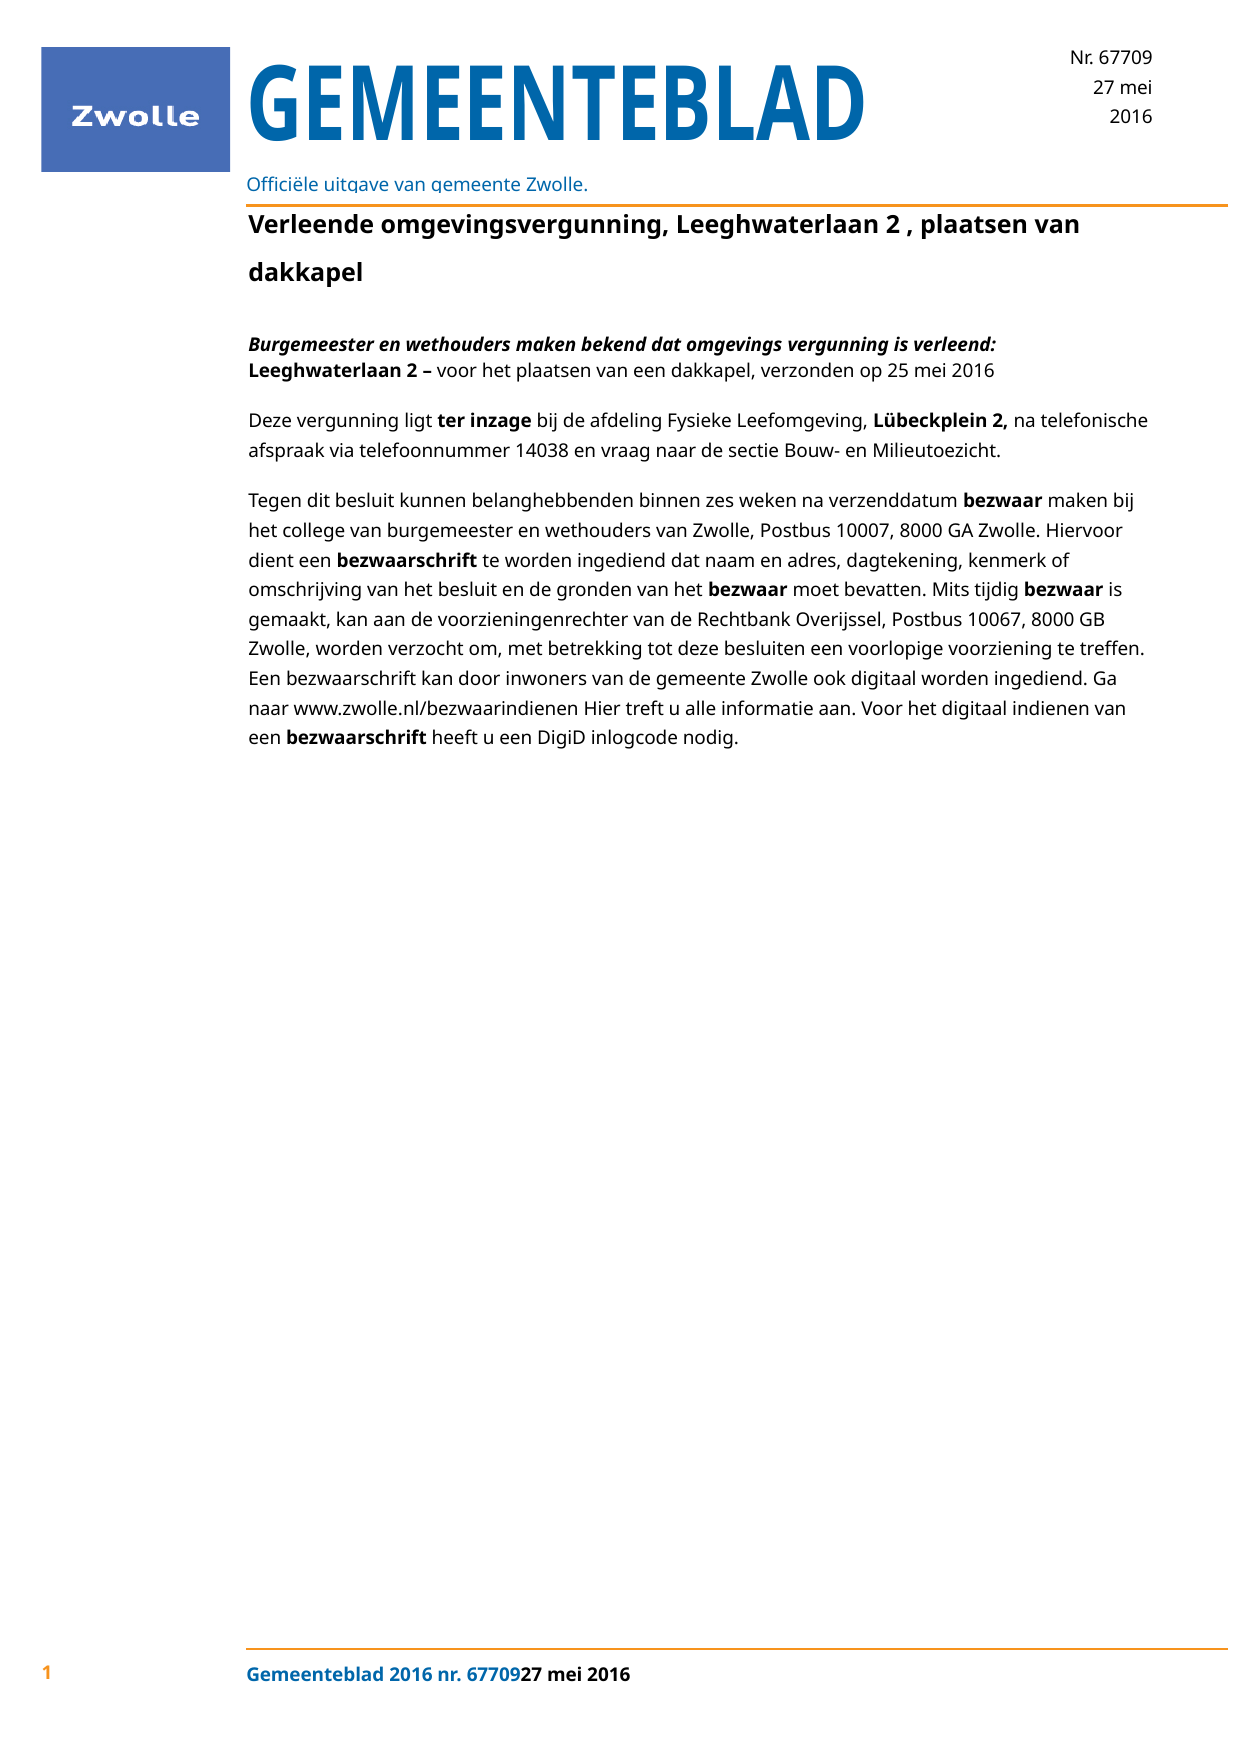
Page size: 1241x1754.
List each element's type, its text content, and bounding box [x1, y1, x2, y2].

text Burgemeester en wethouders maken bekend dat omgevings vergunning is verleend: [248, 331, 1152, 357]
text Verleende omgevingsvergunning, Leeghwaterlaan 2 , plaatsen van dakkapel [248, 207, 1152, 288]
picture [41, 47, 231, 172]
text Leeghwaterlaan 2 – voor het plaatsen van een dakkapel, verzonden op 25 mei 2016 [248, 357, 1152, 383]
text Tegen dit besluit kunnen belanghebbenden binnen zes weken na verzenddatum bezwaar maken bij het college van burgemeester en wethouders van Zwolle, Postbus 10007, 8000 GA Zwolle. Hiervoor dient een bezwaarschrift te worden ingediend dat naam en adres, dagtekening, kenmerk of omschrijving van het besluit en de gronden van het bezwaar moet bevatten. Mits tijdig bezwaar is gemaakt, kan aan de voorzieningenrechter van de Rechtbank Overijssel, Postbus 10067, 8000 GB Zwolle, worden verzocht om, met betrekking tot deze besluiten een voorlopige voorziening te treffen. Een bezwaarschrift kan door inwoners van de gemeente Zwolle ook digitaal worden ingediend. Ga naar www.zwolle.nl/bezwaarindienen Hier treft u alle informatie aan. Voor het digitaal indienen van een bezwaarschrift heeft u een DigiD inlogcode nodig. [248, 488, 1152, 750]
text Deze vergunning ligt ter inzage bij de afdeling Fysieke Leefomgeving, Lübeckplein 2, na telefonische afspraak via telefoonnummer 14038 en vraag naar de sectie Bouw- en Milieutoezicht. [248, 408, 1152, 463]
